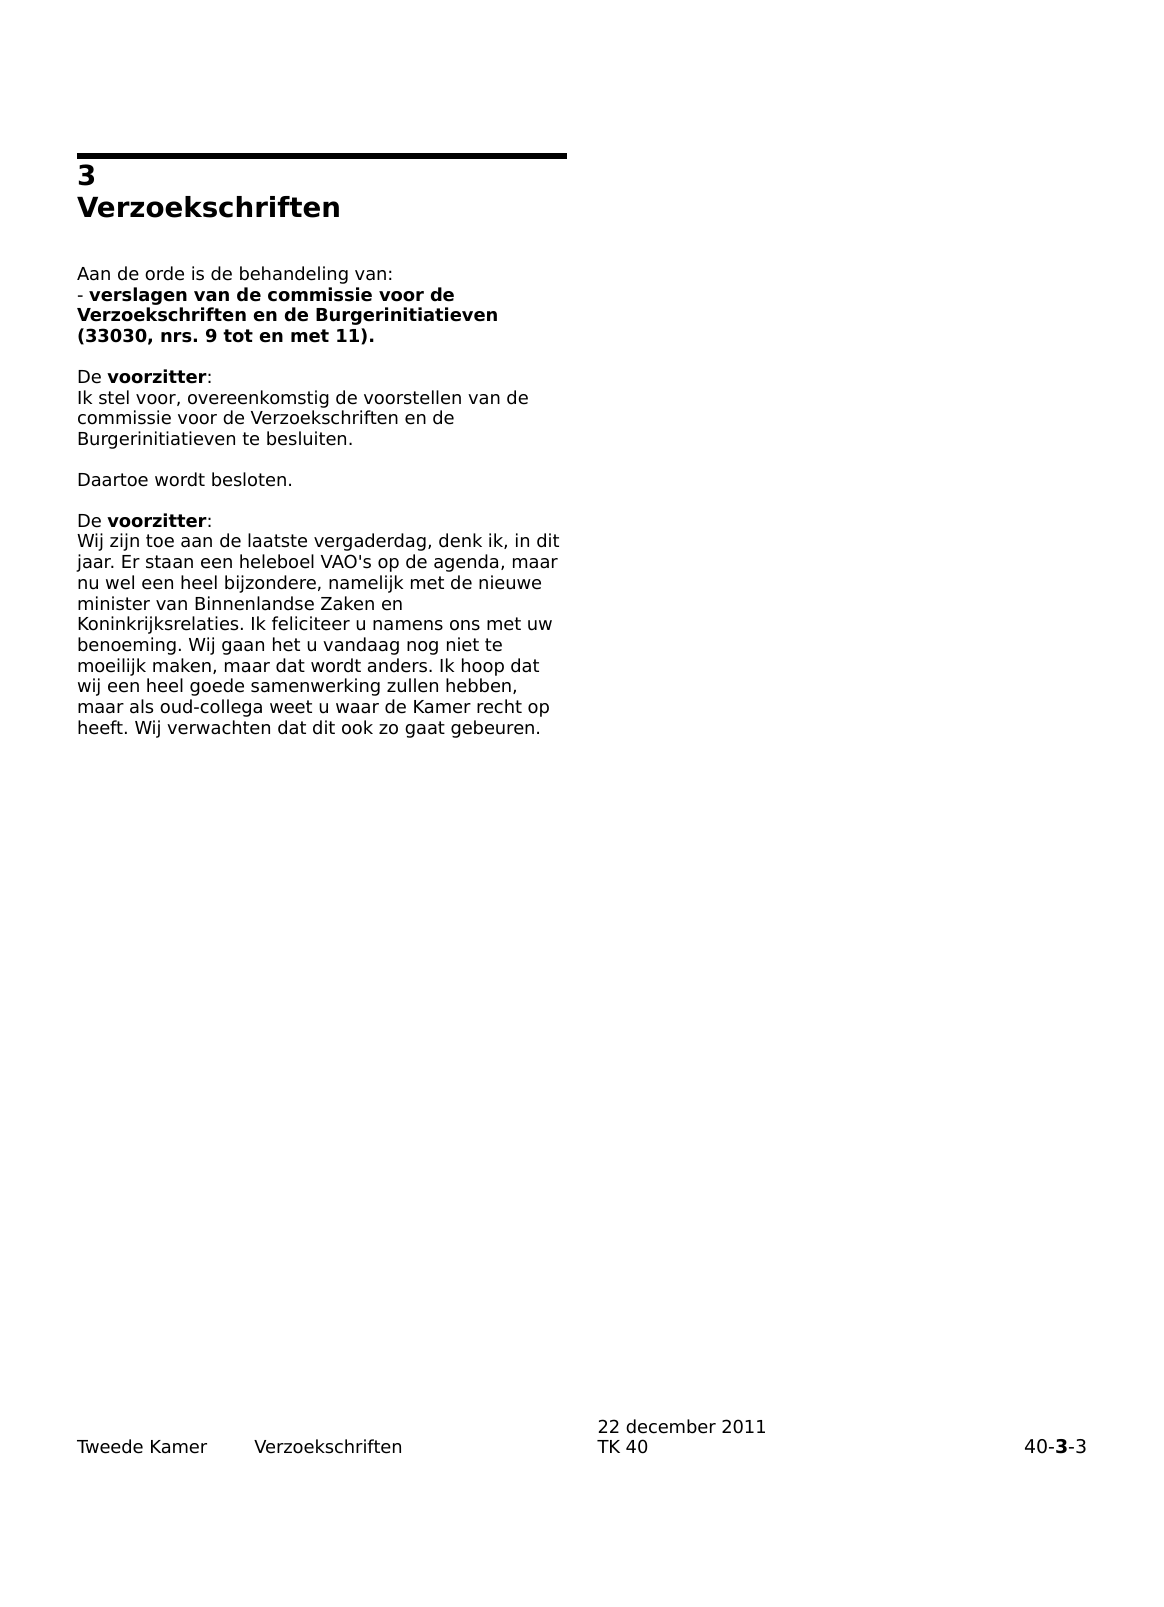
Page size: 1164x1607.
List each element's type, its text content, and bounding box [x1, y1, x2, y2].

text - verslagen van de commissie voor de Verzoekschriften en de Burgerinitiatieven (33030, nrs. 9 tot en met 11). [77, 284, 567, 347]
text Aan de orde is de behandeling van: [77, 264, 567, 284]
title 3 Verzoekschriften [77, 159, 567, 224]
text Daartoe wordt besloten. [77, 470, 567, 490]
text De voorzitter: [77, 510, 567, 531]
text De voorzitter: [77, 367, 567, 387]
text Ik stel voor, overeenkomstig de voorstellen van de commissie voor de Verzoekschriften en de Burgerinitiatieven te besluiten. [77, 387, 567, 450]
text Wij zijn toe aan de laatste vergaderdag, denk ik, in dit jaar. Er staan een heleboel VAO's op de agenda, maar nu wel een heel bijzondere, namelijk met de nieuwe minister van Binnenlandse Zaken en Koninkrijksrelaties. Ik feliciteer u namens ons met uw benoeming. Wij gaan het u vandaag nog niet te moeilijk maken, maar dat wordt anders. Ik hoop dat wij een heel goede samenwerking zullen hebben, maar als oud-collega weet u waar de Kamer recht op heeft. Wij verwachten dat dit ook zo gaat gebeuren. [77, 531, 567, 738]
